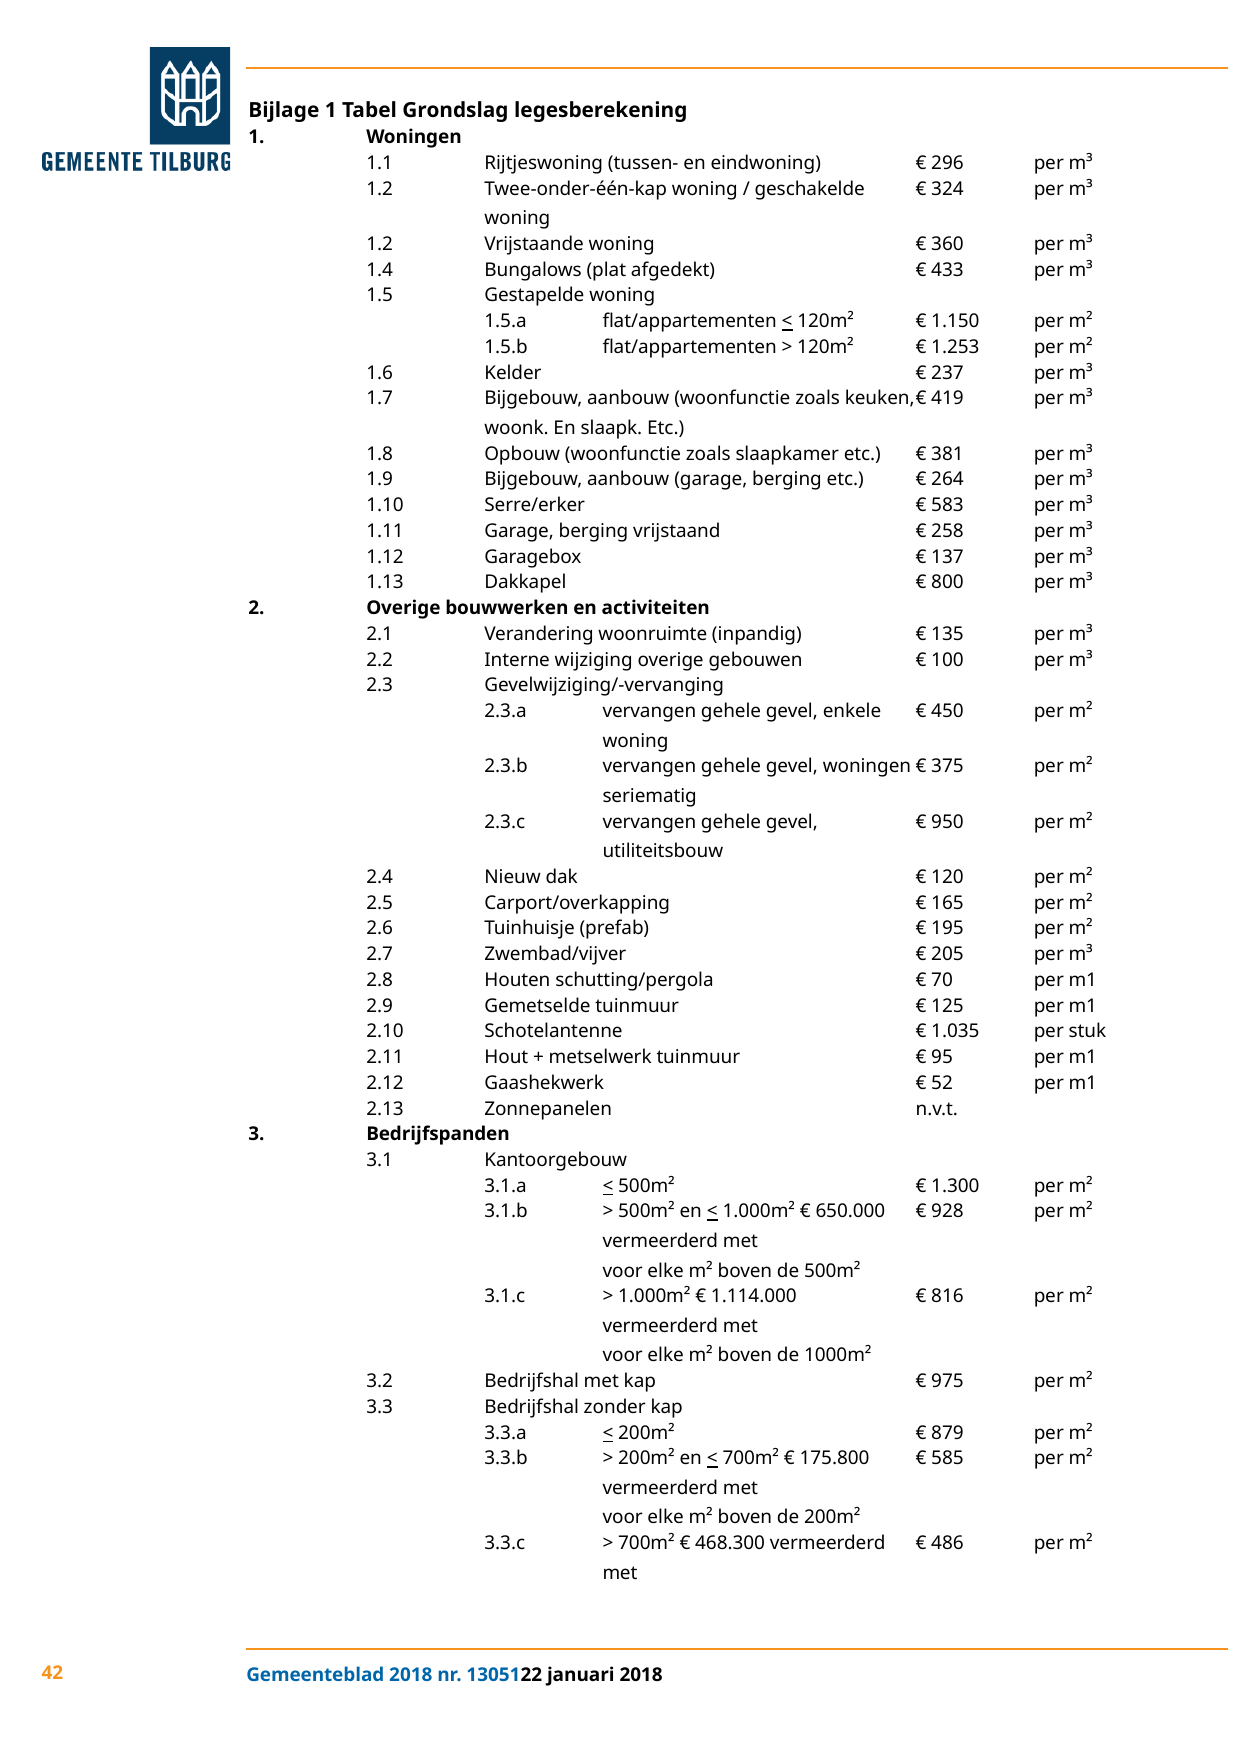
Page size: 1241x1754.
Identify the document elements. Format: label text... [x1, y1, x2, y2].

table_cell € 125 [915, 992, 1033, 1017]
table_cell [248, 620, 366, 646]
table_cell 1.6 [366, 359, 484, 384]
table_cell per m² [1034, 863, 1152, 889]
table_cell [248, 992, 366, 1017]
table_cell [248, 1043, 366, 1069]
table_cell > 200m² en < 700m² € 175.800 vermeerderd met voor elke m² boven de 200m² [602, 1445, 915, 1529]
table_cell € 324 [915, 175, 1033, 230]
table_cell 1.7 [366, 385, 484, 440]
table_cell per m² [1034, 1283, 1152, 1367]
table_cell per m² [1034, 1172, 1152, 1198]
table_cell 2.9 [366, 992, 484, 1017]
table_cell 3.1.a [484, 1172, 602, 1198]
table_cell Houten schutting/pergola [484, 966, 915, 992]
table_cell 2.11 [366, 1043, 484, 1069]
table_cell [248, 915, 366, 940]
table_cell [248, 1393, 366, 1419]
table_cell 1.9 [366, 466, 484, 491]
table_cell [248, 1445, 366, 1529]
table_cell Verandering woonruimte (inpandig) [484, 620, 915, 646]
table_cell Kelder [484, 359, 915, 384]
table_cell € 375 [915, 753, 1033, 808]
table_cell per m³ [1034, 359, 1152, 384]
table_cell [366, 1445, 484, 1529]
table_cell Bungalows (plat afgedekt) [484, 256, 915, 282]
table_cell < 200m² [602, 1419, 915, 1444]
table_cell per m² [1034, 1445, 1152, 1529]
table_cell per m² [1034, 333, 1152, 359]
table_cell 3.1 [366, 1146, 484, 1172]
table_cell [248, 966, 366, 992]
table_cell per m1 [1034, 966, 1152, 992]
table_cell 2.2 [366, 646, 484, 671]
table_header 1. [248, 124, 366, 149]
table_cell per m³ [1034, 256, 1152, 282]
table_cell [915, 594, 1033, 620]
table_cell [1034, 1120, 1152, 1146]
table_cell [248, 282, 366, 307]
table_cell [366, 697, 484, 752]
table_cell € 1.300 [915, 1172, 1033, 1198]
table_cell per m² [1034, 915, 1152, 940]
table_cell 1.2 [366, 175, 484, 230]
table_cell € 419 [915, 385, 1033, 440]
table_cell 1.8 [366, 440, 484, 466]
table_cell [915, 671, 1033, 697]
table_cell Nieuw dak [484, 863, 915, 889]
table_cell Bedrijfshal met kap [484, 1368, 915, 1393]
table_cell flat/appartementen < 120m² [602, 308, 915, 333]
table_cell Dakkapel [484, 569, 915, 594]
table_cell 1.10 [366, 491, 484, 517]
table_cell vervangen gehele gevel, utiliteitsbouw [602, 808, 915, 863]
table_cell n.v.t. [915, 1095, 1033, 1120]
table_cell € 433 [915, 256, 1033, 282]
text Bijlage 1 Tabel Grondslag legesberekening [248, 95, 1152, 123]
table_cell [366, 1172, 484, 1198]
table_cell [248, 808, 366, 863]
table_cell [248, 863, 366, 889]
table_cell € 928 [915, 1198, 1033, 1282]
table_cell [248, 1283, 366, 1367]
table_cell € 137 [915, 543, 1033, 568]
table_cell 1.2 [366, 230, 484, 256]
table_cell [1034, 1146, 1152, 1172]
table_cell [366, 1530, 484, 1585]
table_header [915, 124, 1033, 149]
table_cell € 450 [915, 697, 1033, 752]
table_cell € 879 [915, 1419, 1033, 1444]
table_cell [366, 753, 484, 808]
table_cell [248, 491, 366, 517]
table_cell Zwembad/vijver [484, 940, 915, 966]
table_cell [248, 1198, 366, 1282]
table_cell € 205 [915, 940, 1033, 966]
table_cell € 360 [915, 230, 1033, 256]
table_cell 3.1.b [484, 1198, 602, 1282]
table_cell flat/appartementen > 120m² [602, 333, 915, 359]
table_cell [248, 671, 366, 697]
table_cell [248, 1172, 366, 1198]
table_cell per m³ [1034, 230, 1152, 256]
table_cell Vrijstaande woning [484, 230, 915, 256]
table_cell [248, 1146, 366, 1172]
table_cell 1.13 [366, 569, 484, 594]
table_cell [1034, 671, 1152, 697]
table_cell € 237 [915, 359, 1033, 384]
table_cell Gevelwijziging/-vervanging [484, 671, 915, 697]
table_cell € 100 [915, 646, 1033, 671]
table_cell Schotelantenne [484, 1018, 915, 1043]
table_cell Garage, berging vrijstaand [484, 517, 915, 543]
table_cell € 816 [915, 1283, 1033, 1367]
table_cell 2.12 [366, 1069, 484, 1095]
table_cell per m³ [1034, 569, 1152, 594]
table_cell [915, 1120, 1033, 1146]
table_cell € 52 [915, 1069, 1033, 1095]
table_cell 3. [248, 1120, 366, 1146]
table_cell Carport/overkapping [484, 889, 915, 914]
table_cell € 950 [915, 808, 1033, 863]
table_cell [248, 466, 366, 491]
table_cell [248, 1530, 366, 1585]
table_cell [248, 1069, 366, 1095]
table_cell Hout + metselwerk tuinmuur [484, 1043, 915, 1069]
table_cell < 500m² [602, 1172, 915, 1198]
table_cell per m³ [1034, 175, 1152, 230]
table_cell per m1 [1034, 992, 1152, 1017]
table_cell per m² [1034, 1198, 1152, 1282]
table_cell [248, 517, 366, 543]
table_cell Twee-onder-één-kap woning / geschakelde woning [484, 175, 915, 230]
table_cell per m² [1034, 889, 1152, 914]
table_cell Opbouw (woonfunctie zoals slaapkamer etc.) [484, 440, 915, 466]
table_cell per m² [1034, 1530, 1152, 1585]
table_cell 2.3.b [484, 753, 602, 808]
table_cell Rijtjeswoning (tussen- en eindwoning) [484, 149, 915, 175]
table_cell [248, 697, 366, 752]
picture [41, 47, 231, 172]
table_cell € 70 [915, 966, 1033, 992]
table_cell € 95 [915, 1043, 1033, 1069]
table_cell per m³ [1034, 440, 1152, 466]
table_cell [248, 1368, 366, 1393]
table_cell per m³ [1034, 543, 1152, 568]
table_cell € 486 [915, 1530, 1033, 1585]
table_cell € 135 [915, 620, 1033, 646]
table_cell per m² [1034, 753, 1152, 808]
table_cell 2.5 [366, 889, 484, 914]
table_cell > 500m² en < 1.000m² € 650.000 vermeerderd met voor elke m² boven de 500m² [602, 1198, 915, 1282]
table_cell € 381 [915, 440, 1033, 466]
table_cell 1.12 [366, 543, 484, 568]
table_cell 1.5.b [484, 333, 602, 359]
table_cell [915, 1393, 1033, 1419]
table_cell 2.3.c [484, 808, 602, 863]
table_cell 1.1 [366, 149, 484, 175]
table_cell 1.11 [366, 517, 484, 543]
table_cell [366, 1419, 484, 1444]
table_cell € 258 [915, 517, 1033, 543]
table_cell Serre/erker [484, 491, 915, 517]
table_cell 1.4 [366, 256, 484, 282]
table_cell per m³ [1034, 646, 1152, 671]
table_cell [248, 940, 366, 966]
table_cell € 583 [915, 491, 1033, 517]
table_cell 3.2 [366, 1368, 484, 1393]
table_cell [366, 308, 484, 333]
table_cell € 296 [915, 149, 1033, 175]
table_cell 2.4 [366, 863, 484, 889]
table_cell [248, 175, 366, 230]
table_cell Tuinhuisje (prefab) [484, 915, 915, 940]
table_cell Bedrijfspanden [366, 1120, 915, 1146]
table_cell [366, 1283, 484, 1367]
table_cell per m² [1034, 1368, 1152, 1393]
table_cell per m³ [1034, 385, 1152, 440]
table_cell [915, 282, 1033, 307]
table_cell 2.8 [366, 966, 484, 992]
table_cell [915, 1146, 1033, 1172]
table_cell [1034, 282, 1152, 307]
table_cell € 1.253 [915, 333, 1033, 359]
table_cell 3.3 [366, 1393, 484, 1419]
table_cell [1034, 1095, 1152, 1120]
table_cell 2. [248, 594, 366, 620]
table_cell per m³ [1034, 620, 1152, 646]
table_cell [248, 256, 366, 282]
table_cell 1.5 [366, 282, 484, 307]
table_cell [248, 889, 366, 914]
table_cell per m² [1034, 1419, 1152, 1444]
table_cell 2.3.a [484, 697, 602, 752]
table_cell per m² [1034, 308, 1152, 333]
table_cell [248, 230, 366, 256]
table_cell [248, 1095, 366, 1120]
table_cell > 700m² € 468.300 vermeerderd met [602, 1530, 915, 1585]
table_cell € 165 [915, 889, 1033, 914]
table_cell 2.7 [366, 940, 484, 966]
table_cell € 585 [915, 1445, 1033, 1529]
table_cell [1034, 594, 1152, 620]
table_cell € 1.150 [915, 308, 1033, 333]
table_cell 2.13 [366, 1095, 484, 1120]
table_cell 3.3.c [484, 1530, 602, 1585]
table_cell 3.3.a [484, 1419, 602, 1444]
table_cell € 800 [915, 569, 1033, 594]
table_cell [248, 569, 366, 594]
table_cell [366, 333, 484, 359]
table_cell per m² [1034, 808, 1152, 863]
table_cell Bedrijfshal zonder kap [484, 1393, 915, 1419]
table_cell [248, 440, 366, 466]
table_cell Interne wijziging overige gebouwen [484, 646, 915, 671]
table_header [1034, 124, 1152, 149]
table_cell per m³ [1034, 149, 1152, 175]
table_cell Bijgebouw, aanbouw (woonfunctie zoals keuken, woonk. En slaapk. Etc.) [484, 385, 915, 440]
table_cell vervangen gehele gevel, enkele woning [602, 697, 915, 752]
table_cell [1034, 1393, 1152, 1419]
table_cell Kantoorgebouw [484, 1146, 915, 1172]
table_cell Garagebox [484, 543, 915, 568]
table_cell € 120 [915, 863, 1033, 889]
table_cell Zonnepanelen [484, 1095, 915, 1120]
table_cell 2.1 [366, 620, 484, 646]
table_cell € 975 [915, 1368, 1033, 1393]
table_cell [248, 1018, 366, 1043]
table_cell 2.6 [366, 915, 484, 940]
table_cell per stuk [1034, 1018, 1152, 1043]
table_cell € 264 [915, 466, 1033, 491]
table_cell per m³ [1034, 491, 1152, 517]
table_cell € 195 [915, 915, 1033, 940]
table_cell per m³ [1034, 517, 1152, 543]
table_cell 1.5.a [484, 308, 602, 333]
table_cell per m1 [1034, 1069, 1152, 1095]
table_cell [248, 149, 366, 175]
table_cell per m³ [1034, 466, 1152, 491]
table_cell Bijgebouw, aanbouw (garage, berging etc.) [484, 466, 915, 491]
table_cell Gaashekwerk [484, 1069, 915, 1095]
table_cell 2.3 [366, 671, 484, 697]
table_cell Gestapelde woning [484, 282, 915, 307]
table_cell Gemetselde tuinmuur [484, 992, 915, 1017]
table_cell Overige bouwwerken en activiteiten [366, 594, 915, 620]
table_cell per m1 [1034, 1043, 1152, 1069]
table_cell [248, 308, 366, 333]
table_cell [248, 543, 366, 568]
table_cell per m³ [1034, 940, 1152, 966]
table_cell [248, 753, 366, 808]
table_cell [366, 808, 484, 863]
table_cell € 1.035 [915, 1018, 1033, 1043]
table_cell per m² [1034, 697, 1152, 752]
table_cell 3.3.b [484, 1445, 602, 1529]
table_header Woningen [366, 124, 915, 149]
table_cell vervangen gehele gevel, woningen seriematig [602, 753, 915, 808]
table_cell [248, 385, 366, 440]
table_cell > 1.000m² € 1.114.000 vermeerderd met voor elke m² boven de 1000m² [602, 1283, 915, 1367]
table_cell 3.1.c [484, 1283, 602, 1367]
table_cell [248, 359, 366, 384]
table_cell [248, 646, 366, 671]
table_cell 2.10 [366, 1018, 484, 1043]
table_cell [248, 333, 366, 359]
table_cell [248, 1419, 366, 1444]
table_cell [366, 1198, 484, 1282]
